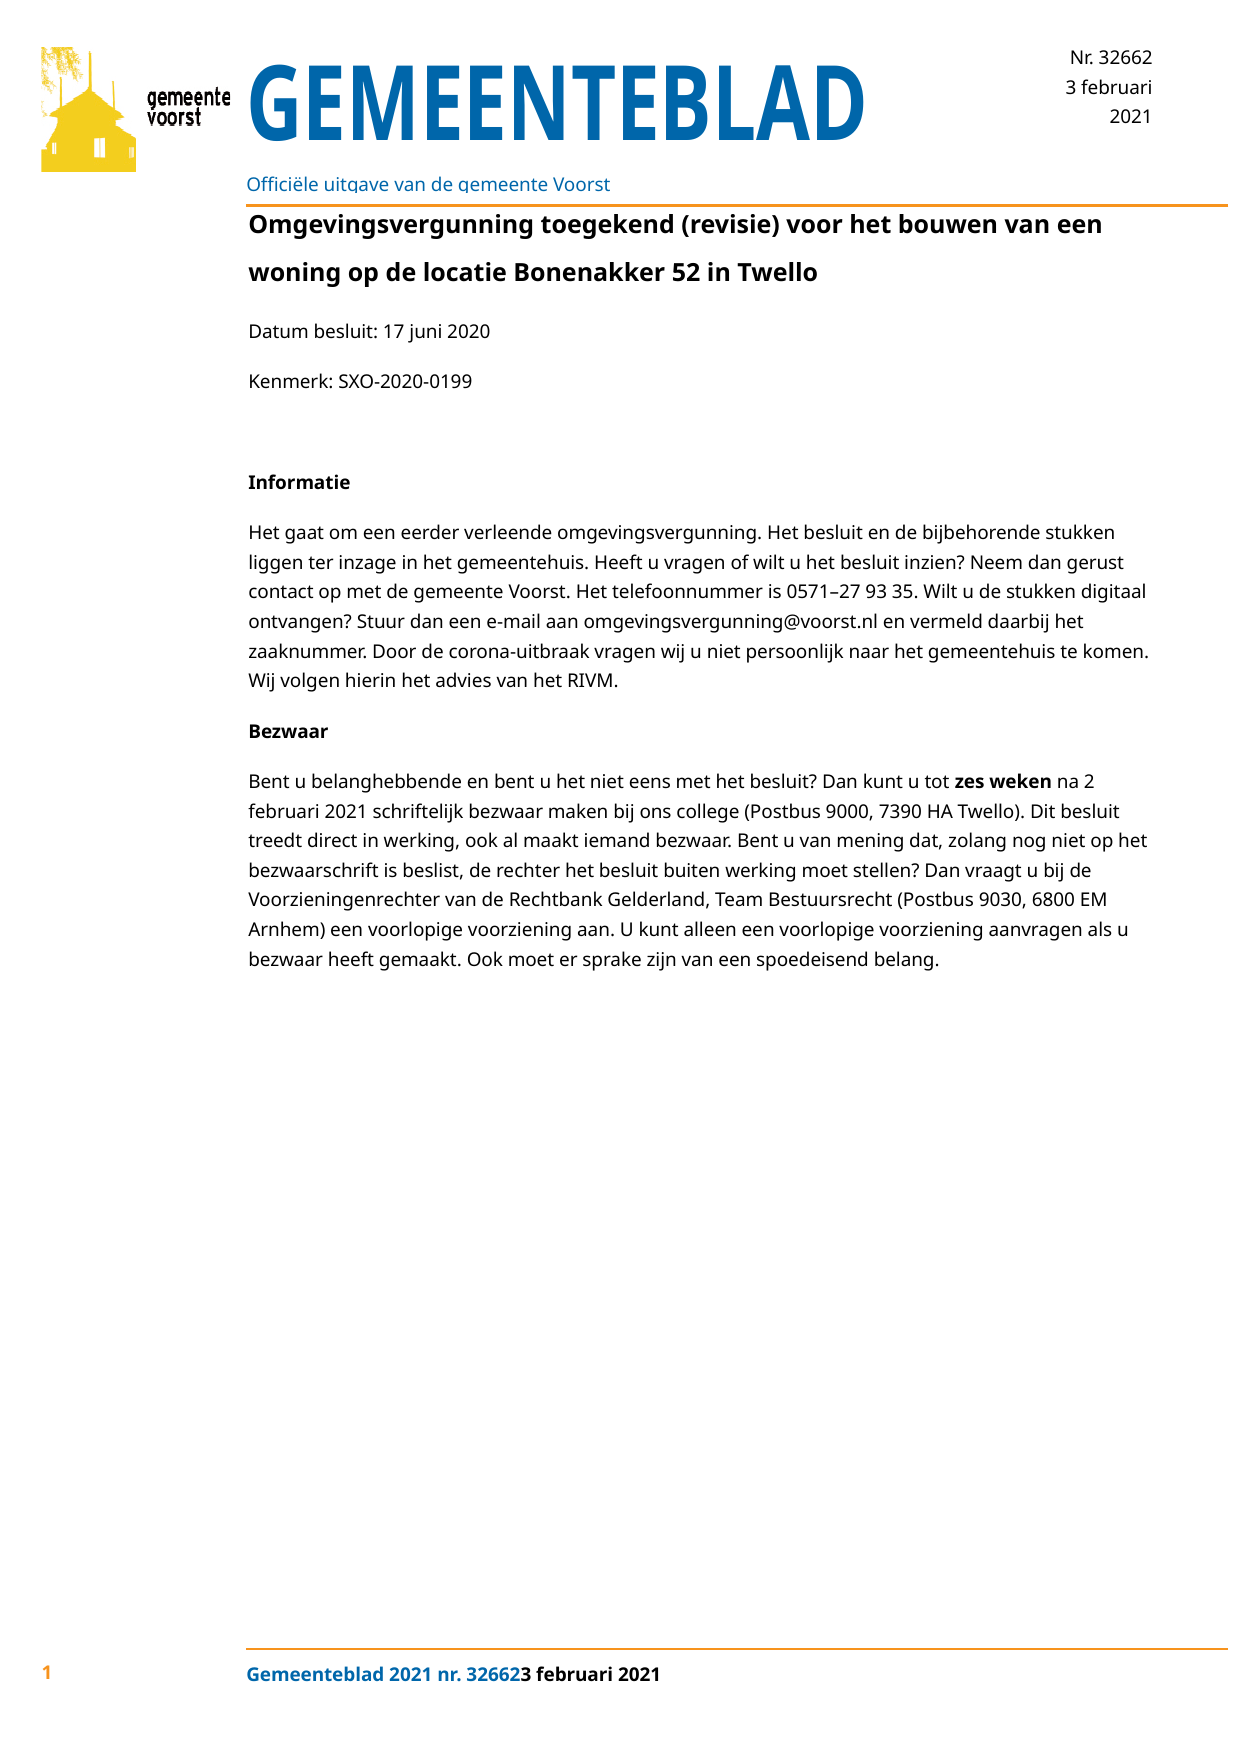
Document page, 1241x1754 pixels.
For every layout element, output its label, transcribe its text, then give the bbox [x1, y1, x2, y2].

text Kenmerk: SXO-2020-0199 [248, 368, 1152, 394]
text Datum besluit: 17 juni 2020 [248, 318, 1152, 344]
text Bent u belanghebbende en bent u het niet eens met het besluit? Dan kunt u tot zes weken na 2 februari 2021 schriftelijk bezwaar maken bij ons college (Postbus 9000, 7390 HA Twello). Dit besluit treedt direct in werking, ook al maakt iemand bezwaar. Bent u van mening dat, zolang nog niet op het bezwaarschrift is beslist, de rechter het besluit buiten werking moet stellen? Dan vraagt u bij de Voorzieningenrechter van de Rechtbank Gelderland, Team Bestuursrecht (Postbus 9030, 6800 EM Arnhem) een voorlopige voorziening aan. U kunt alleen een voorlopige voorziening aanvragen als u bezwaar heeft gemaakt. Ook moet er sprake zijn van een spoedeisend belang. [248, 768, 1152, 972]
text Het gaat om een eerder verleende omgevingsvergunning. Het besluit en de bijbehorende stukken liggen ter inzage in het gemeentehuis. Heeft u vragen of wilt u het besluit inzien? Neem dan gerust contact op met de gemeente Voorst. Het telefoonnummer is 0571–27 93 35. Wilt u de stukken digitaal ontvangen? Stuur dan een e-mail aan omgevingsvergunning@voorst.nl en vermeld daarbij het zaaknummer. Door de corona-uitbraak vragen wij u niet persoonlijk naar het gemeentehuis te komen. Wij volgen hierin het advies van het RIVM. [248, 519, 1152, 693]
text Bezwaar [248, 718, 1152, 744]
text Omgevingsvergunning toegekend (revisie) voor het bouwen van een woning op de locatie Bonenakker 52 in Twello [248, 207, 1152, 288]
picture [41, 47, 231, 172]
text Informatie [248, 469, 1152, 495]
